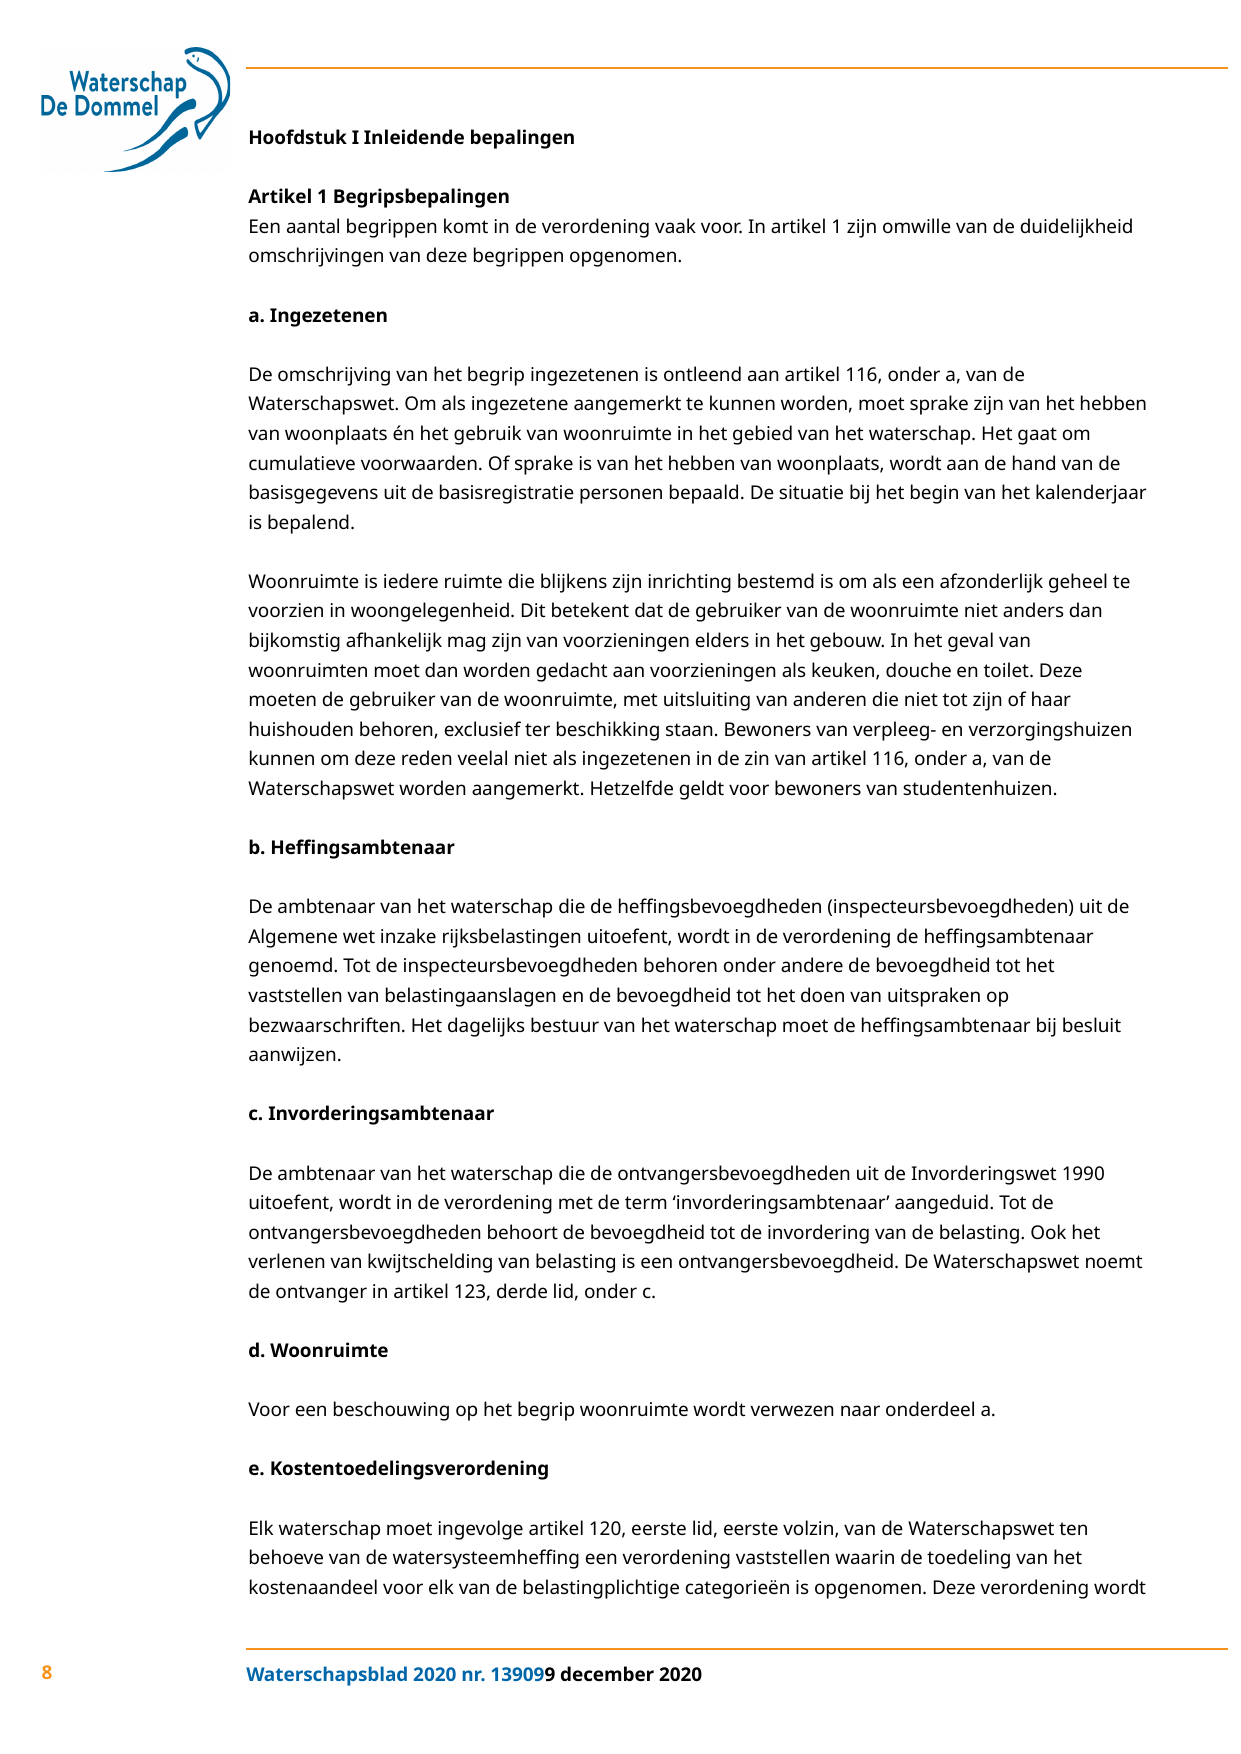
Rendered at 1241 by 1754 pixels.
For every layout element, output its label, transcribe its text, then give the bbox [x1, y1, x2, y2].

text Woonruimte is iedere ruimte die blijkens zijn inrichting bestemd is om als een afzonderlijk geheel te voorzien in woongelegenheid. Dit betekent dat de gebruiker van de woonruimte niet anders dan bijkomstig afhankelijk mag zijn van voorzieningen elders in het gebouw. In het geval van woonruimten moet dan worden gedacht aan voorzieningen als keuken, douche en toilet. Deze moeten de gebruiker van de woonruimte, met uitsluiting van anderen die niet tot zijn of haar huishouden behoren, exclusief ter beschikking staan. Bewoners van verpleeg- en verzorgingshuizen kunnen om deze reden veelal niet als ingezetenen in de zin van artikel 116, onder a, van de Waterschapswet worden aangemerkt. Hetzelfde geldt voor bewoners van studentenhuizen. [248, 568, 1152, 801]
text b. Heffingsambtenaar [248, 834, 1152, 860]
text Een aantal begrippen komt in de verordening vaak voor. In artikel 1 zijn omwille van de duidelijkheid omschrijvingen van deze begrippen opgenomen. [248, 213, 1152, 268]
text e. Kostentoedelingsverordening [248, 1456, 1152, 1481]
text De ambtenaar van het waterschap die de heffingsbevoegdheden (inspecteursbevoegdheden) uit de Algemene wet inzake rijksbelastingen uitoefent, wordt in de verordening de heffingsambtenaar genoemd. Tot de inspecteursbevoegdheden behoren onder andere de bevoegdheid tot het vaststellen van belastingaanslagen en de bevoegdheid tot het doen van uitspraken op bezwaarschriften. Het dagelijks bestuur van het waterschap moet de heffingsambtenaar bij besluit aanwijzen. [248, 893, 1152, 1067]
text c. Invorderingsambtenaar [248, 1101, 1152, 1126]
picture [41, 47, 231, 172]
text Artikel 1 Begripsbepalingen [248, 183, 1152, 209]
text Elk waterschap moet ingevolge artikel 120, eerste lid, eerste volzin, van de Waterschapswet ten behoeve van de watersysteemheffing een verordening vaststellen waarin de toedeling van het kostenaandeel voor elk van de belastingplichtige categorieën is opgenomen. Deze verordening wordt [248, 1515, 1152, 1600]
text De omschrijving van het begrip ingezetenen is ontleend aan artikel 116, onder a, van de Waterschapswet. Om als ingezetene aangemerkt te kunnen worden, moet sprake zijn van het hebben van woonplaats én het gebruik van woonruimte in het gebied van het waterschap. Het gaat om cumulatieve voorwaarden. Of sprake is van het hebben van woonplaats, wordt aan de hand van de basisgegevens uit de basisregistratie personen bepaald. De situatie bij het begin van het kalenderjaar is bepalend. [248, 361, 1152, 535]
text Voor een beschouwing op het begrip woonruimte wordt verwezen naar onderdeel a. [248, 1396, 1152, 1422]
text a. Ingezetenen [248, 302, 1152, 328]
picture [198, 118, 210, 131]
text d. Woonruimte [248, 1337, 1152, 1363]
text De ambtenaar van het waterschap die de ontvangersbevoegdheden uit de Invorderingswet 1990 uitoefent, wordt in de verordening met de term ‘invorderingsambtenaar’ aangeduid. Tot de ontvangersbevoegdheden behoort de bevoegdheid tot de invordering van de belasting. Ook het verlenen van kwijtschelding van belasting is een ontvangersbevoegdheid. De Waterschapswet noemt de ontvanger in artikel 123, derde lid, onder c. [248, 1160, 1152, 1304]
text Hoofdstuk I Inleidende bepalingen [248, 124, 1152, 150]
picture [45, 99, 51, 111]
picture [204, 47, 231, 76]
